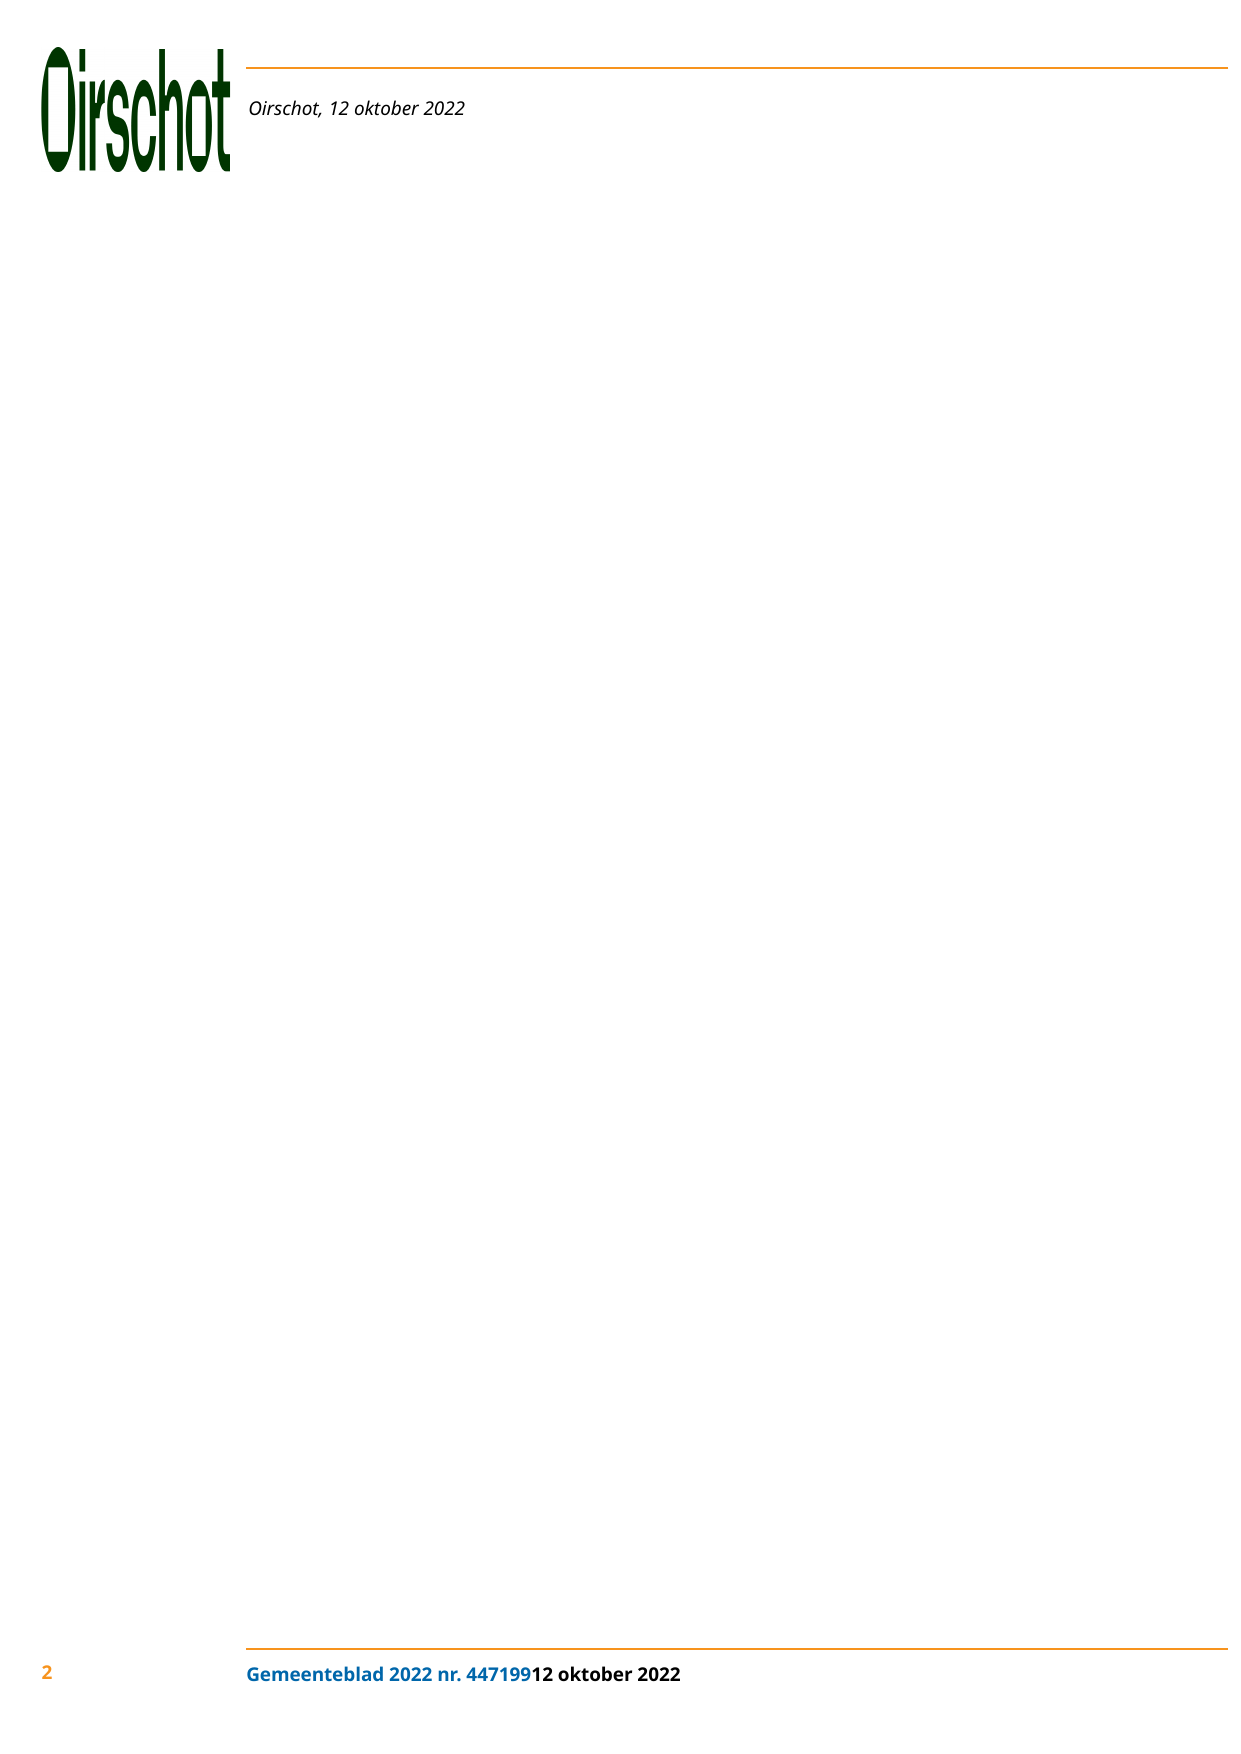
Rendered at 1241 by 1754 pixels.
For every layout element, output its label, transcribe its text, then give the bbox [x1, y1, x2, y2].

picture [41, 47, 231, 172]
text Oirschot, 12 oktober 2022 [248, 95, 1152, 121]
